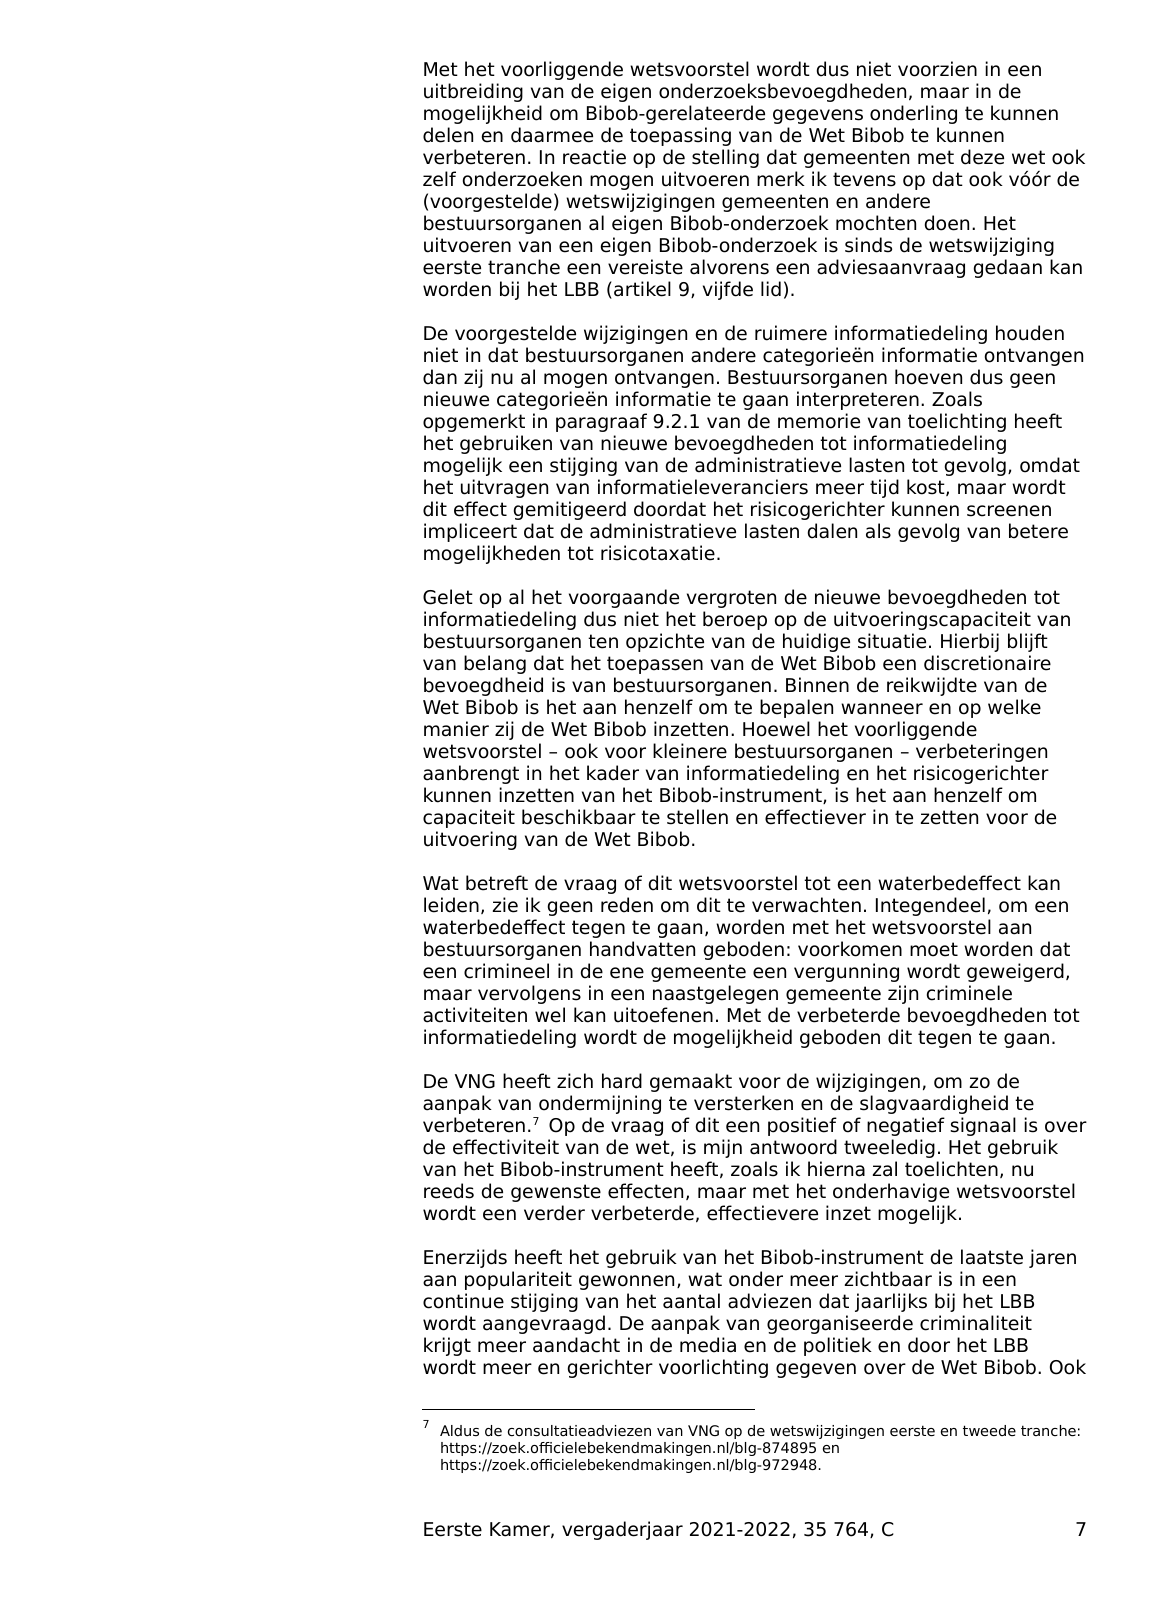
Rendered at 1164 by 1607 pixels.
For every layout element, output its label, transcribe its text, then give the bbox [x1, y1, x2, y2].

text Enerzijds heeft het gebruik van het Bibob-instrument de laatste jaren aan populariteit gewonnen, wat onder meer zichtbaar is in een continue stijging van het aantal adviezen dat jaarlijks bij het LBB wordt aangevraagd. De aanpak van georganiseerde criminaliteit krijgt meer aandacht in de media en de politiek en door het LBB wordt meer en gerichter voorlichting gegeven over de Wet Bibob. Ook [422, 1247, 1087, 1379]
text De voorgestelde wijzigingen en de ruimere informatiedeling houden niet in dat bestuursorganen andere categorieën informatie ontvangen dan zij nu al mogen ontvangen. Bestuursorganen hoeven dus geen nieuwe categorieën informatie te gaan interpreteren. Zoals opgemerkt in paragraaf 9.2.1 van de memorie van toelichting heeft het gebruiken van nieuwe bevoegdheden tot informatiedeling mogelijk een stijging van de administratieve lasten tot gevolg, omdat het uitvragen van informatieleveranciers meer tijd kost, maar wordt dit effect gemitigeerd doordat het risicogerichter kunnen screenen impliceert dat de administratieve lasten dalen als gevolg van betere mogelijkheden tot risicotaxatie. [422, 323, 1087, 565]
text Aldus de consultatieadviezen van VNG op de wetswijzigingen eerste en tweede tranche: https://zoek.officielebekendmakingen.nl/blg-874895 en https://zoek.officielebekendmakingen.nl/blg-972948. [422, 1418, 1087, 1474]
text Wat betreft de vraag of dit wetsvoorstel tot een waterbedeffect kan leiden, zie ik geen reden om dit te verwachten. Integendeel, om een waterbedeffect tegen te gaan, worden met het wetsvoorstel aan bestuursorganen handvatten geboden: voorkomen moet worden dat een crimineel in de ene gemeente een vergunning wordt geweigerd, maar vervolgens in een naastgelegen gemeente zijn criminele activiteiten wel kan uitoefenen. Met de verbeterde bevoegdheden tot informatiedeling wordt de mogelijkheid geboden dit tegen te gaan. [422, 873, 1087, 1049]
text De VNG heeft zich hard gemaakt voor de wijzigingen, om zo de aanpak van ondermijning te versterken en de slagvaardigheid te verbeteren. Op de vraag of dit een positief of negatief signaal is over de effectiviteit van de wet, is mijn antwoord tweeledig. Het gebruik van het Bibob-instrument heeft, zoals ik hierna zal toelichten, nu reeds de gewenste effecten, maar met het onderhavige wetsvoorstel wordt een verder verbeterde, effectievere inzet mogelijk. [422, 1071, 1087, 1225]
text Gelet op al het voorgaande vergroten de nieuwe bevoegdheden tot informatiedeling dus niet het beroep op de uitvoeringscapaciteit van bestuursorganen ten opzichte van de huidige situatie. Hierbij blijft van belang dat het toepassen van de Wet Bibob een discretionaire bevoegdheid is van bestuursorganen. Binnen de reikwijdte van de Wet Bibob is het aan henzelf om te bepalen wanneer en op welke manier zij de Wet Bibob inzetten. Hoewel het voorliggende wetsvoorstel – ook voor kleinere bestuursorganen – verbeteringen aanbrengt in het kader van informatiedeling en het risicogerichter kunnen inzetten van het Bibob-instrument, is het aan henzelf om capaciteit beschikbaar te stellen en effectiever in te zetten voor de uitvoering van de Wet Bibob. [422, 587, 1087, 851]
text Met het voorliggende wetsvoorstel wordt dus niet voorzien in een uitbreiding van de eigen onderzoeksbevoegdheden, maar in de mogelijkheid om Bibob-gerelateerde gegevens onderling te kunnen delen en daarmee de toepassing van de Wet Bibob te kunnen verbeteren. In reactie op de stelling dat gemeenten met deze wet ook zelf onderzoeken mogen uitvoeren merk ik tevens op dat ook vóór de (voorgestelde) wetswijzigingen gemeenten en andere bestuursorganen al eigen Bibob-onderzoek mochten doen. Het uitvoeren van een eigen Bibob-onderzoek is sinds de wetswijziging eerste tranche een vereiste alvorens een adviesaanvraag gedaan kan worden bij het LBB (artikel 9, vijfde lid). [422, 59, 1087, 301]
